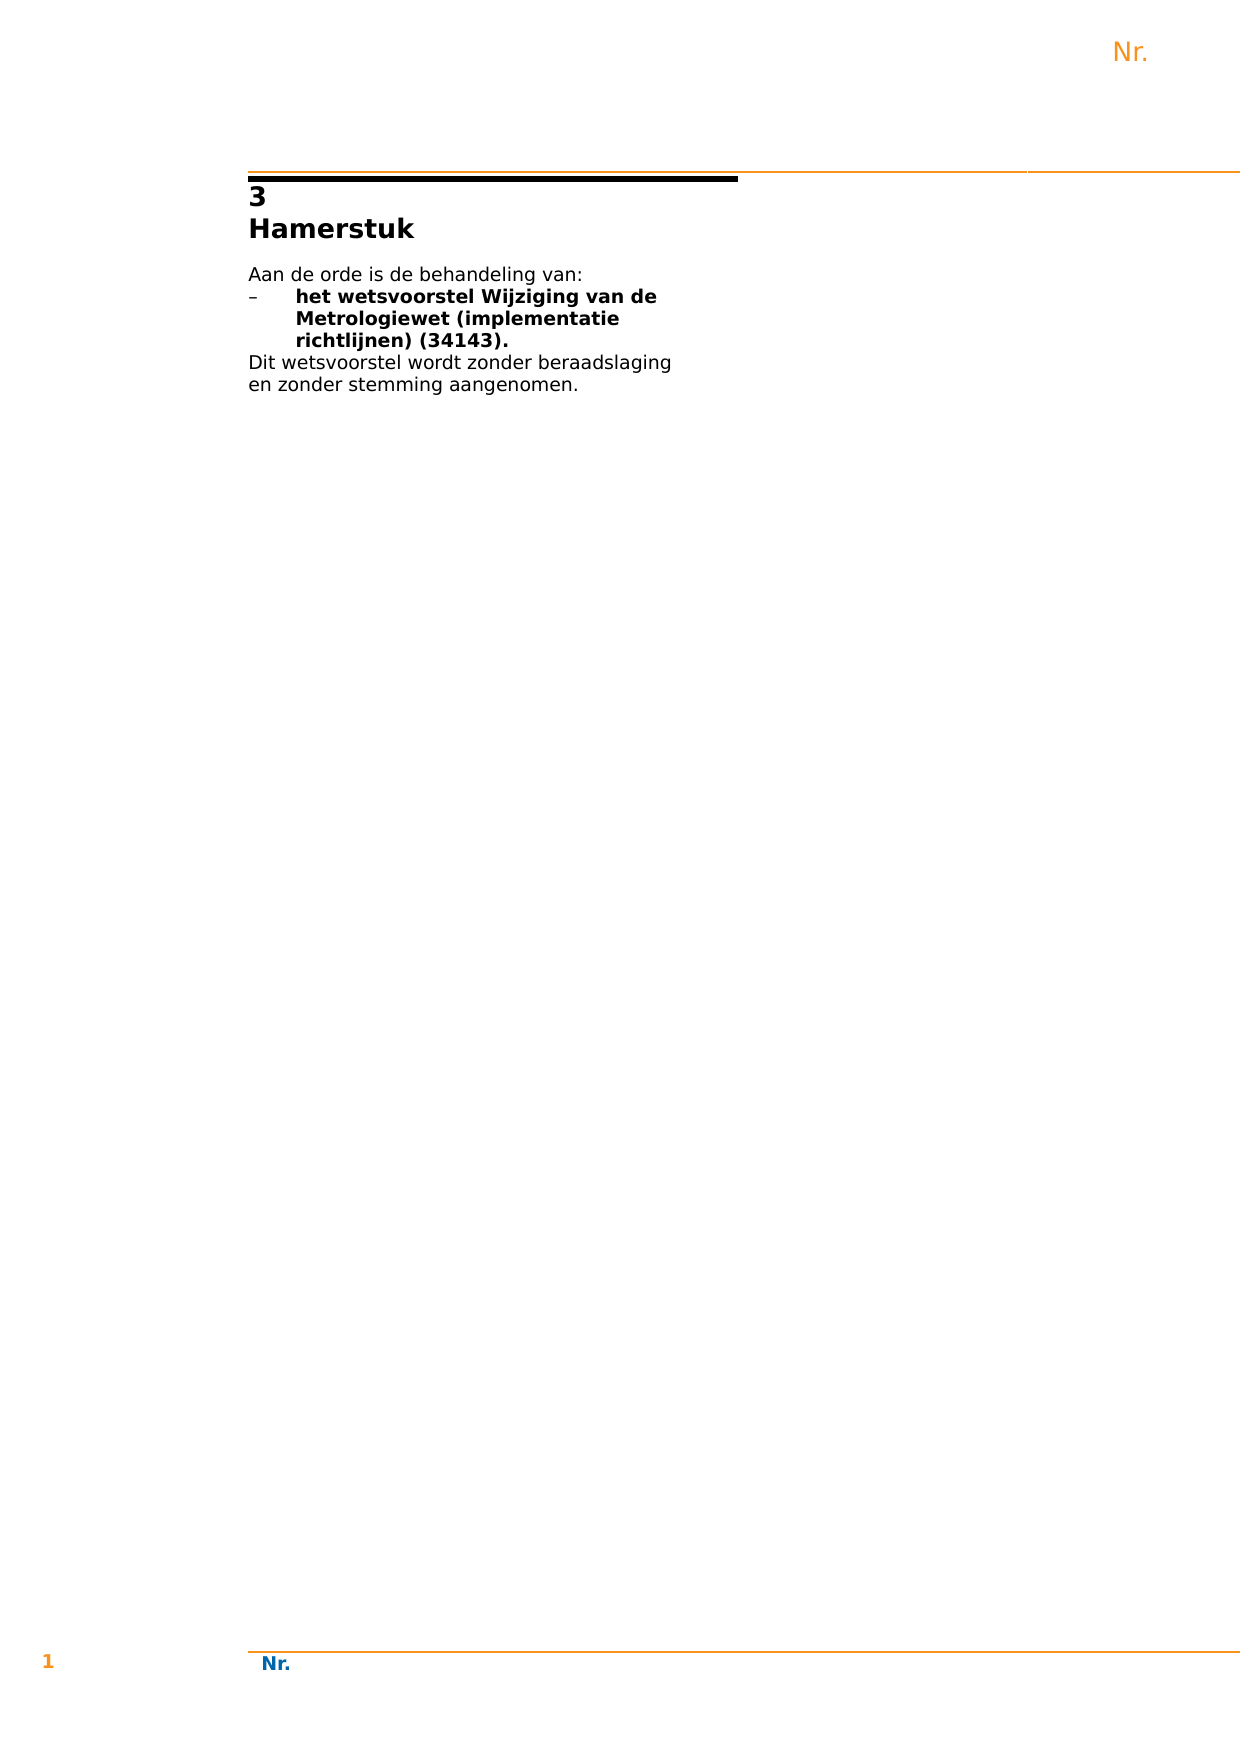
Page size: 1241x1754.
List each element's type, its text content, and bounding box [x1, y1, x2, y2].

title 3 Hamerstuk [248, 182, 691, 244]
text Dit wetsvoorstel wordt zonder beraadslaging en zonder stemming aangenomen. [248, 352, 691, 396]
text Aan de orde is de behandeling van: [248, 264, 691, 286]
list het wetsvoorstel Wijziging van de Metrologiewet (implementatie richtlijnen) (34143). [248, 286, 691, 352]
